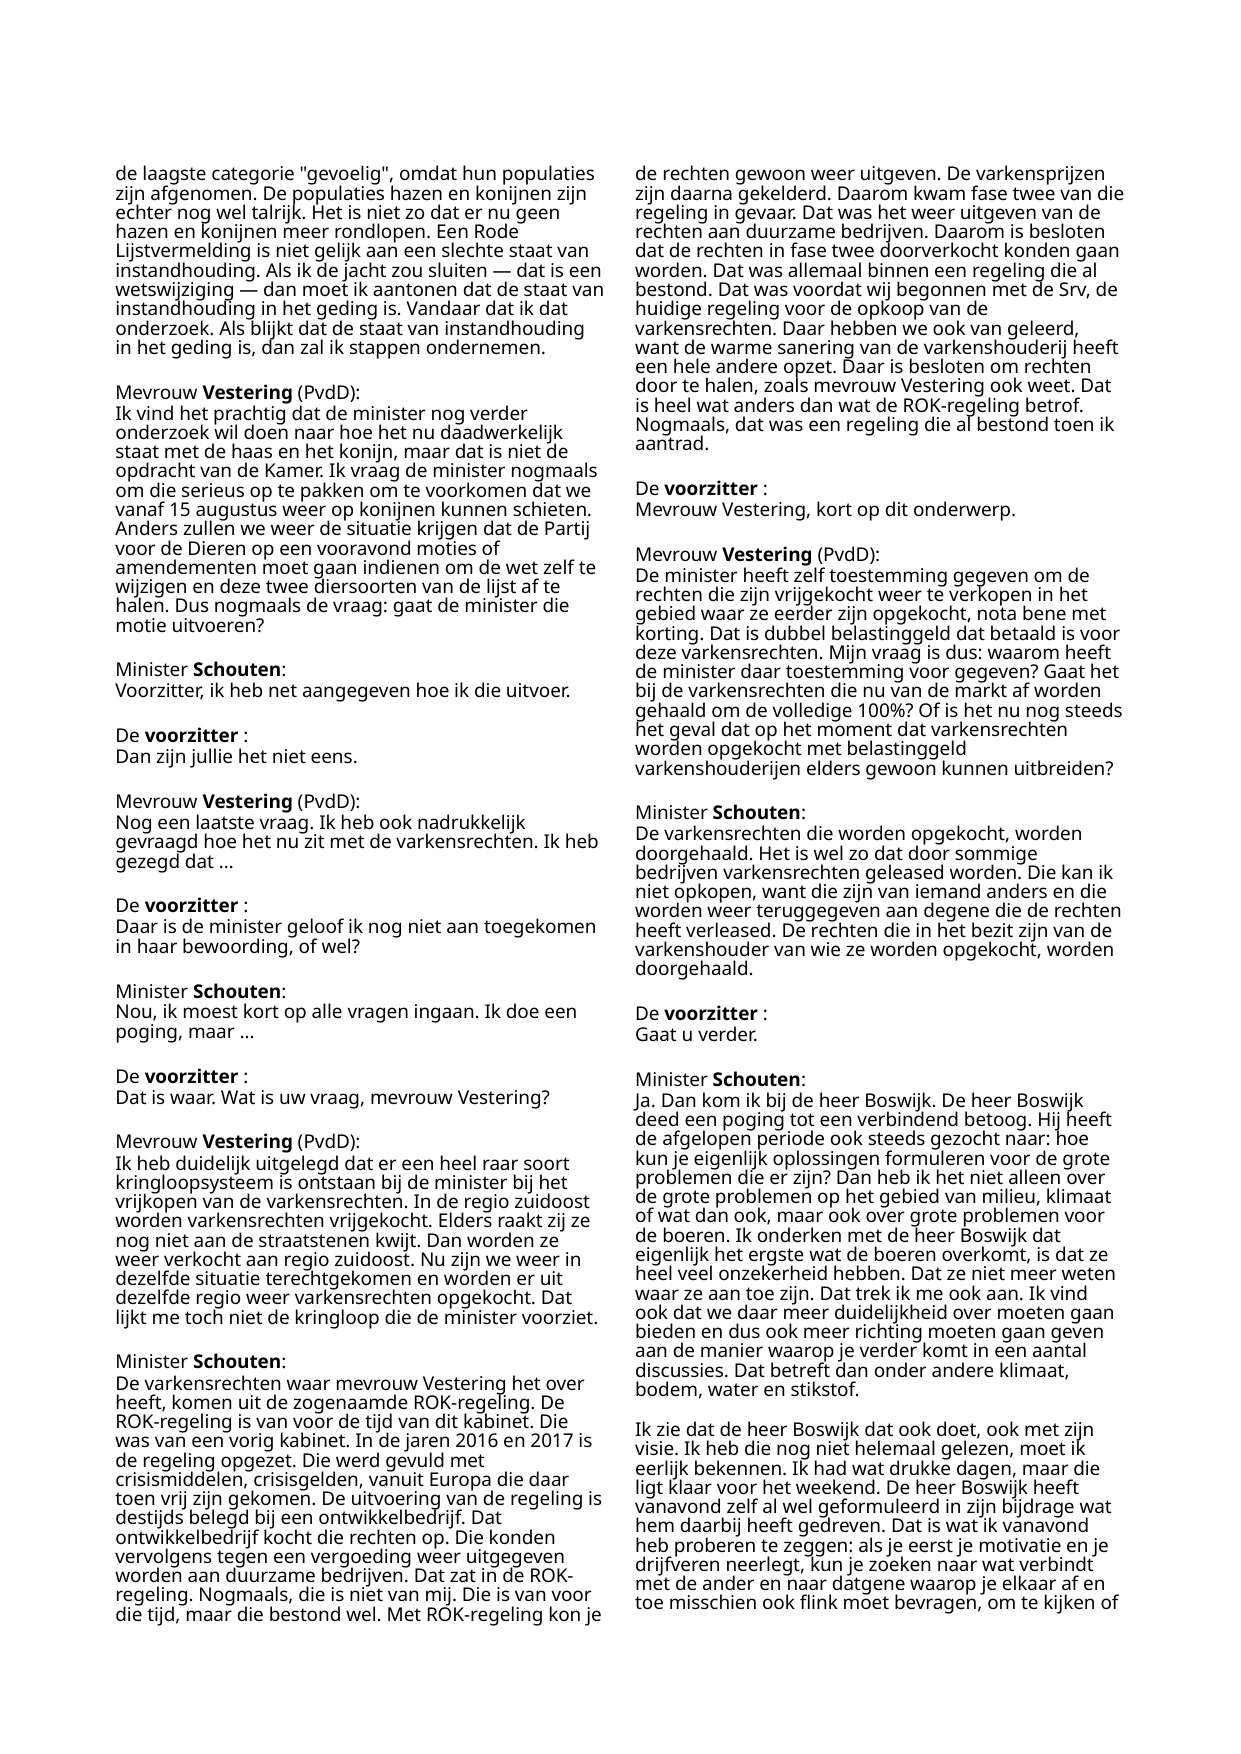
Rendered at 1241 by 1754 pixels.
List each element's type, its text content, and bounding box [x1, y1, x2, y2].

text Minister Schouten: [635, 799, 1125, 825]
text Ik heb duidelijk uitgelegd dat er een heel raar soort kringloopsysteem is ontstaan bij de minister bij het vrijkopen van de varkensrechten. In de regio zuidoost worden varkensrechten vrijgekocht. Elders raakt zij ze nog niet aan de straatstenen kwijt. Dan worden ze weer verkocht aan regio zuidoost. Nu zijn we weer in dezelfde situatie terechtgekomen en worden er uit dezelfde regio weer varkensrechten opgekocht. Dat lijkt me toch niet de kringloop die de minister voorziet. [115, 1154, 605, 1328]
text De voorzitter : [115, 722, 605, 748]
text De voorzitter : [115, 1063, 605, 1089]
text Mevrouw Vestering, kort op dit onderwerp. [635, 501, 1125, 520]
text Dan zijn jullie het niet eens. [115, 748, 605, 767]
text Ik vind het prachtig dat de minister nog verder onderzoek wil doen naar hoe het nu daadwerkelijk staat met de haas en het konijn, maar dat is niet de opdracht van de Kamer. Ik vraag de minister nogmaals om die serieus op te pakken om te voorkomen dat we vanaf 15 augustus weer op konijnen kunnen schieten. Anders zullen we weer de situatie krijgen dat de Partij voor de Dieren op een vooravond moties of amendementen moet gaan indienen om de wet zelf te wijzigen en deze twee diersoorten van de lijst af te halen. Dus nogmaals de vraag: gaat de minister die motie uitvoeren? [115, 404, 605, 636]
text de rechten gewoon weer uitgeven. De varkensprijzen zijn daarna gekelderd. Daarom kwam fase twee van die regeling in gevaar. Dat was het weer uitgeven van de rechten aan duurzame bedrijven. Daarom is besloten dat de rechten in fase twee doorverkocht konden gaan worden. Dat was allemaal binnen een regeling die al bestond. Dat was voordat wij begonnen met de Srv, de huidige regeling voor de opkoop van de varkensrechten. Daar hebben we ook van geleerd, want de warme sanering van de varkenshouderij heeft een hele andere opzet. Daar is besloten om rechten door te halen, zoals mevrouw Vestering ook weet. Dat is heel wat anders dan wat de ROK-regeling betrof. Nogmaals, dat was een regeling die al bestond toen ik aantrad. [635, 165, 1125, 454]
text De voorzitter : [115, 893, 605, 918]
text De voorzitter : [635, 475, 1125, 501]
text Mevrouw Vestering (PvdD): [115, 379, 605, 404]
text De varkensrechten waar mevrouw Vestering het over heeft, komen uit de zogenaamde ROK-regeling. De ROK-regeling is van voor de tijd van dit kabinet. Die was van een vorig kabinet. In de jaren 2016 en 2017 is de regeling opgezet. Die werd gevuld met crisismiddelen, crisisgelden, vanuit Europa die daar toen vrij zijn gekomen. De uitvoering van de regeling is destijds belegd bij een ontwikkelbedrijf. Dat ontwikkelbedrijf kocht die rechten op. Die konden vervolgens tegen een vergoeding weer uitgegeven worden aan duurzame bedrijven. Dat zat in de ROK-regeling. Nogmaals, die is niet van mij. Die is van voor die tijd, maar die bestond wel. Met ROK-regeling kon je [115, 1374, 605, 1625]
text De varkensrechten die worden opgekocht, worden doorgehaald. Het is wel zo dat door sommige bedrijven varkensrechten geleased worden. Die kan ik niet opkopen, want die zijn van iemand anders en die worden weer teruggegeven aan degene die de rechten heeft verleased. De rechten die in het bezit zijn van de varkenshouder van wie ze worden opgekocht, worden doorgehaald. [635, 825, 1125, 979]
text Gaat u verder. [635, 1026, 1125, 1045]
text Ik zie dat de heer Boswijk dat ook doet, ook met zijn visie. Ik heb die nog niet helemaal gelezen, moet ik eerlijk bekennen. Ik had wat drukke dagen, maar die ligt klaar voor het weekend. De heer Boswijk heeft vanavond zelf al wel geformuleerd in zijn bijdrage wat hem daarbij heeft gedreven. Dat is wat ik vanavond heb proberen te zeggen: als je eerst je motivatie en je drijfveren neerlegt, kun je zoeken naar wat verbindt met de ander en naar datgene waarop je elkaar af en toe misschien ook flink moet bevragen, om te kijken of [635, 1421, 1125, 1614]
text Minister Schouten: [635, 1066, 1125, 1092]
text Dat is waar. Wat is uw vraag, mevrouw Vestering? [115, 1089, 605, 1108]
text De minister heeft zelf toestemming gegeven om de rechten die zijn vrijgekocht weer te verkopen in het gebied waar ze eerder zijn opgekocht, nota bene met korting. Dat is dubbel belastinggeld dat betaald is voor deze varkensrechten. Mijn vraag is dus: waarom heeft de minister daar toestemming voor gegeven? Gaat het bij de varkensrechten die nu van de markt af worden gehaald om de volledige 100%? Of is het nu nog steeds het geval dat op het moment dat varkensrechten worden opgekocht met belastinggeld varkenshouderijen elders gewoon kunnen uitbreiden? [635, 567, 1125, 779]
text Mevrouw Vestering (PvdD): [115, 788, 605, 814]
text Minister Schouten: [115, 1349, 605, 1374]
text Daar is de minister geloof ik nog niet aan toegekomen in haar bewoording, of wel? [115, 918, 605, 957]
text de laagste categorie "gevoelig", omdat hun populaties zijn afgenomen. De populaties hazen en konijnen zijn echter nog wel talrijk. Het is niet zo dat er nu geen hazen en konijnen meer rondlopen. Een Rode Lijstvermelding is niet gelijk aan een slechte staat van instandhouding. Als ik de jacht zou sluiten — dat is een wetswijziging — dan moet ik aantonen dat de staat van instandhouding in het geding is. Vandaar dat ik dat onderzoek. Als blijkt dat de staat van instandhouding in het geding is, dan zal ik stappen ondernemen. [115, 165, 605, 358]
text Minister Schouten: [115, 978, 605, 1003]
text De voorzitter : [635, 1000, 1125, 1026]
text Mevrouw Vestering (PvdD): [635, 541, 1125, 567]
text Minister Schouten: [115, 657, 605, 682]
text Nou, ik moest kort op alle vragen ingaan. Ik doe een poging, maar … [115, 1003, 605, 1042]
text Ja. Dan kom ik bij de heer Boswijk. De heer Boswijk deed een poging tot een verbindend betoog. Hij heeft de afgelopen periode ook steeds gezocht naar: hoe kun je eigenlijk oplossingen formuleren voor de grote problemen die er zijn? Dan heb ik het niet alleen over de grote problemen op het gebied van milieu, klimaat of wat dan ook, maar ook over grote problemen voor de boeren. Ik onderken met de heer Boswijk dat eigenlijk het ergste wat de boeren overkomt, is dat ze heel veel onzekerheid hebben. Dat ze niet meer weten waar ze aan toe zijn. Dat trek ik me ook aan. Ik vind ook dat we daar meer duidelijkheid over moeten gaan bieden en dus ook meer richting moeten gaan geven aan de manier waarop je verder komt in een aantal discussies. Dat betreft dan onder andere klimaat, bodem, water en stikstof. [635, 1092, 1125, 1400]
text Nog een laatste vraag. Ik heb ook nadrukkelijk gevraagd hoe het nu zit met de varkensrechten. Ik heb gezegd dat … [115, 814, 605, 872]
text Mevrouw Vestering (PvdD): [115, 1129, 605, 1154]
text Voorzitter, ik heb net aangegeven hoe ik die uitvoer. [115, 682, 605, 702]
